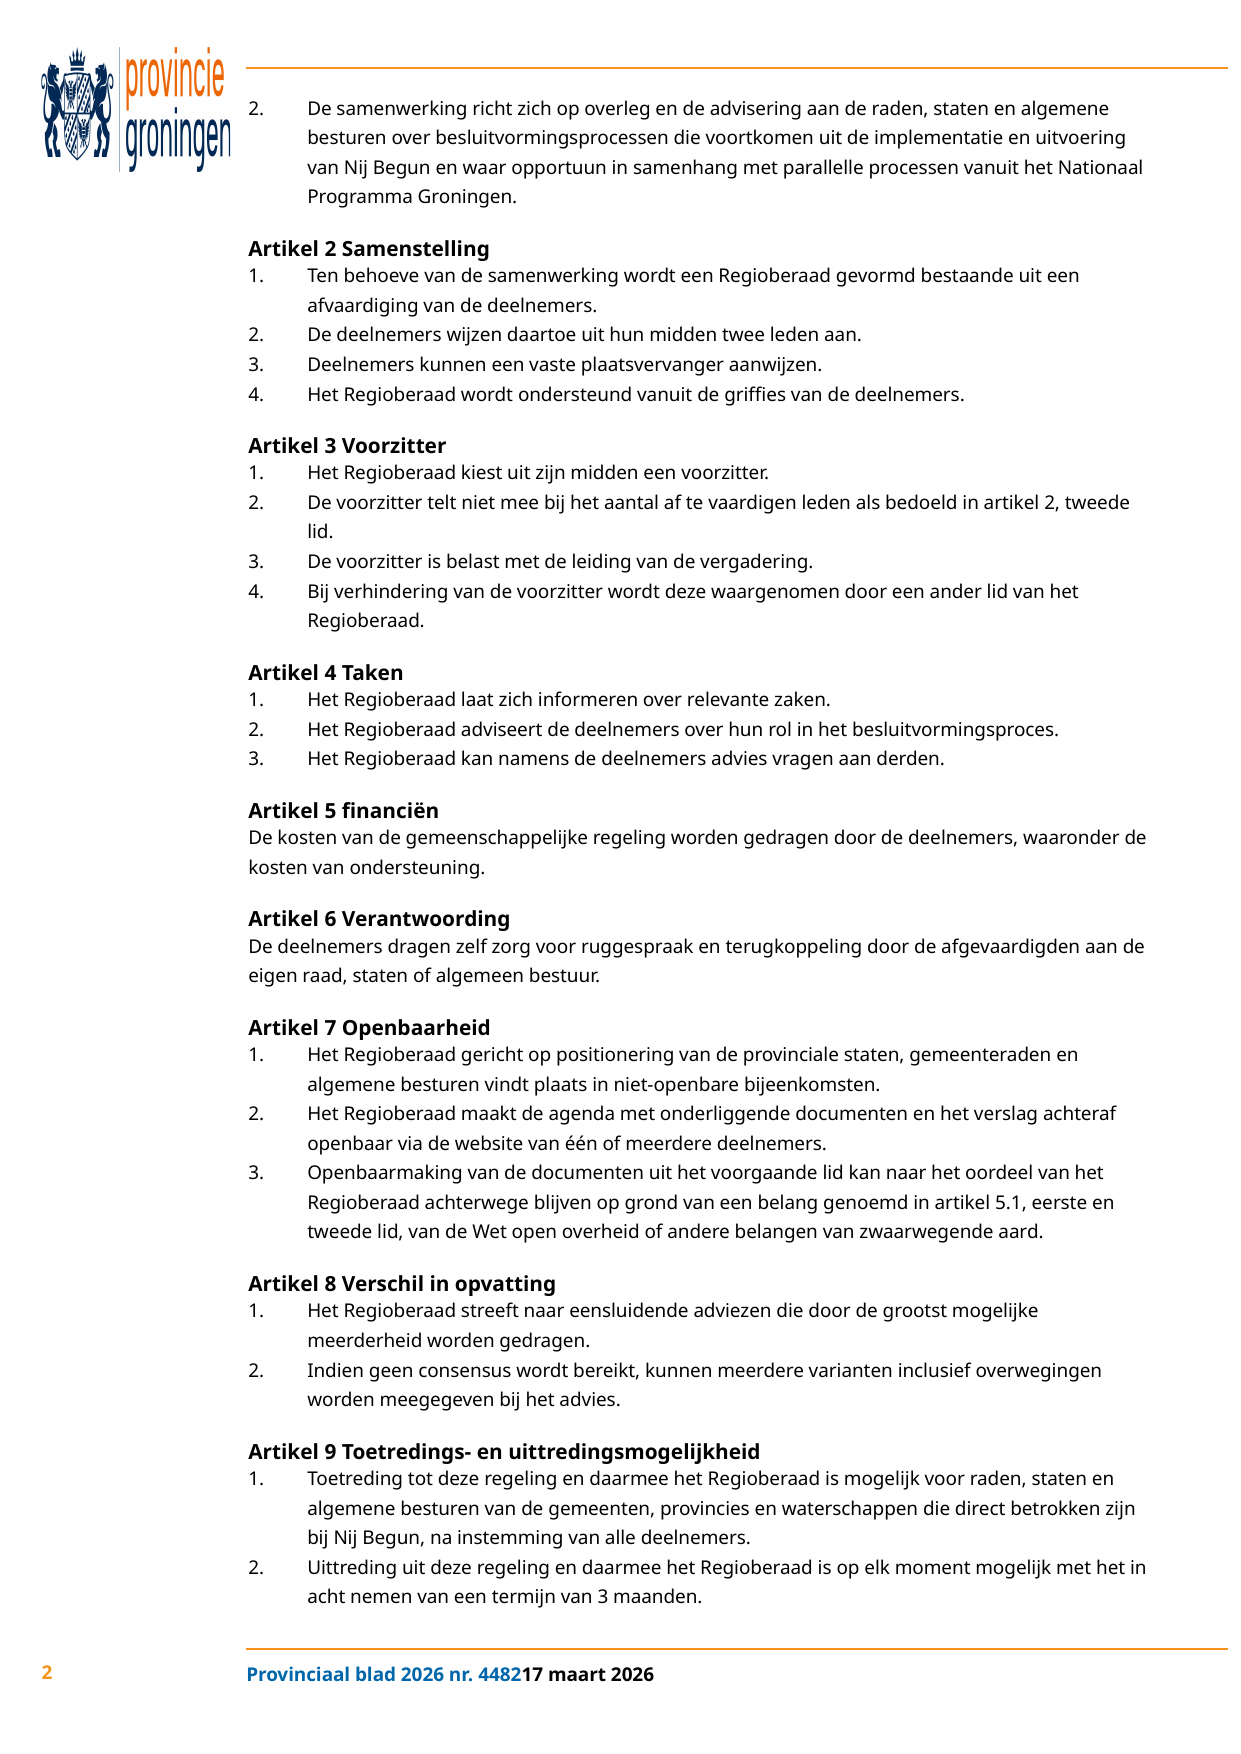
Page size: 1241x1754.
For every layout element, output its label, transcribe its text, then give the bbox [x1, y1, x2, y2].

picture [41, 47, 231, 172]
list Het Regioberaad wordt ondersteund vanuit de griffies van de deelnemers. [248, 381, 1152, 406]
list De voorzitter telt niet mee bij het aantal af te vaardigen leden als bedoeld in artikel 2, tweede lid. [248, 489, 1152, 544]
list Openbaarmaking van de documenten uit het voorgaande lid kan naar het oordeel van het Regioberaad achterwege blijven op grond van een belang genoemd in artikel 5.1, eerste en tweede lid, van de Wet open overheid of andere belangen van zwaarwegende aard. [248, 1159, 1152, 1244]
text Artikel 4 Taken [248, 658, 1152, 686]
list Ten behoeve van de samenwerking wordt een Regioberaad gevormd bestaande uit een afvaardiging van de deelnemers. [248, 262, 1152, 318]
list Indien geen consensus wordt bereikt, kunnen meerdere varianten inclusief overwegingen worden meegegeven bij het advies. [248, 1357, 1152, 1412]
list Het Regioberaad kiest uit zijn midden een voorzitter. [248, 459, 1152, 485]
list De voorzitter is belast met de leiding van de vergadering. [248, 548, 1152, 574]
list Het Regioberaad maakt de agenda met onderliggende documenten en het verslag achteraf openbaar via de website van één of meerdere deelnemers. [248, 1100, 1152, 1156]
list Het Regioberaad gericht op positionering van de provinciale staten, gemeenteraden en algemene besturen vindt plaats in niet-openbare bijeenkomsten. [248, 1041, 1152, 1097]
text Artikel 9 Toetredings- en uittredingsmogelijkheid [248, 1437, 1152, 1465]
text Artikel 5 financiën [248, 796, 1152, 824]
list Het Regioberaad kan namens de deelnemers advies vragen aan derden. [248, 746, 1152, 771]
list Het Regioberaad laat zich informeren over relevante zaken. [248, 686, 1152, 712]
list De samenwerking richt zich op overleg en de advisering aan de raden, staten en algemene besturen over besluitvormingsprocessen die voortkomen uit de implementatie en uitvoering van Nij Begun en waar opportuun in samenhang met parallelle processen vanuit het Nationaal Programma Groningen. [248, 95, 1152, 209]
text De deelnemers dragen zelf zorg voor ruggespraak en terugkoppeling door de afgevaardigden aan de eigen raad, staten of algemeen bestuur. [248, 933, 1152, 988]
list De deelnemers wijzen daartoe uit hun midden twee leden aan. [248, 322, 1152, 347]
text De kosten van de gemeenschappelijke regeling worden gedragen door de deelnemers, waaronder de kosten van ondersteuning. [248, 824, 1152, 880]
list Uittreding uit deze regeling en daarmee het Regioberaad is op elk moment mogelijk met het in acht nemen van een termijn van 3 maanden. [248, 1554, 1152, 1609]
text Artikel 2 Samenstelling [248, 234, 1152, 262]
text Artikel 3 Voorzitter [248, 431, 1152, 459]
list Het Regioberaad streeft naar eensluidende adviezen die door de grootst mogelijke meerderheid worden gedragen. [248, 1298, 1152, 1353]
list Bij verhindering van de voorzitter wordt deze waargenomen door een ander lid van het Regioberaad. [248, 578, 1152, 633]
text Artikel 7 Openbaarheid [248, 1013, 1152, 1041]
text Artikel 8 Verschil in opvatting [248, 1269, 1152, 1298]
list Het Regioberaad adviseert de deelnemers over hun rol in het besluitvormingsproces. [248, 716, 1152, 742]
list Toetreding tot deze regeling en daarmee het Regioberaad is mogelijk voor raden, staten en algemene besturen van de gemeenten, provincies en waterschappen die direct betrokken zijn bij Nij Begun, na instemming van alle deelnemers. [248, 1465, 1152, 1550]
text Artikel 6 Verantwoording [248, 904, 1152, 933]
list Deelnemers kunnen een vaste plaatsvervanger aanwijzen. [248, 351, 1152, 377]
